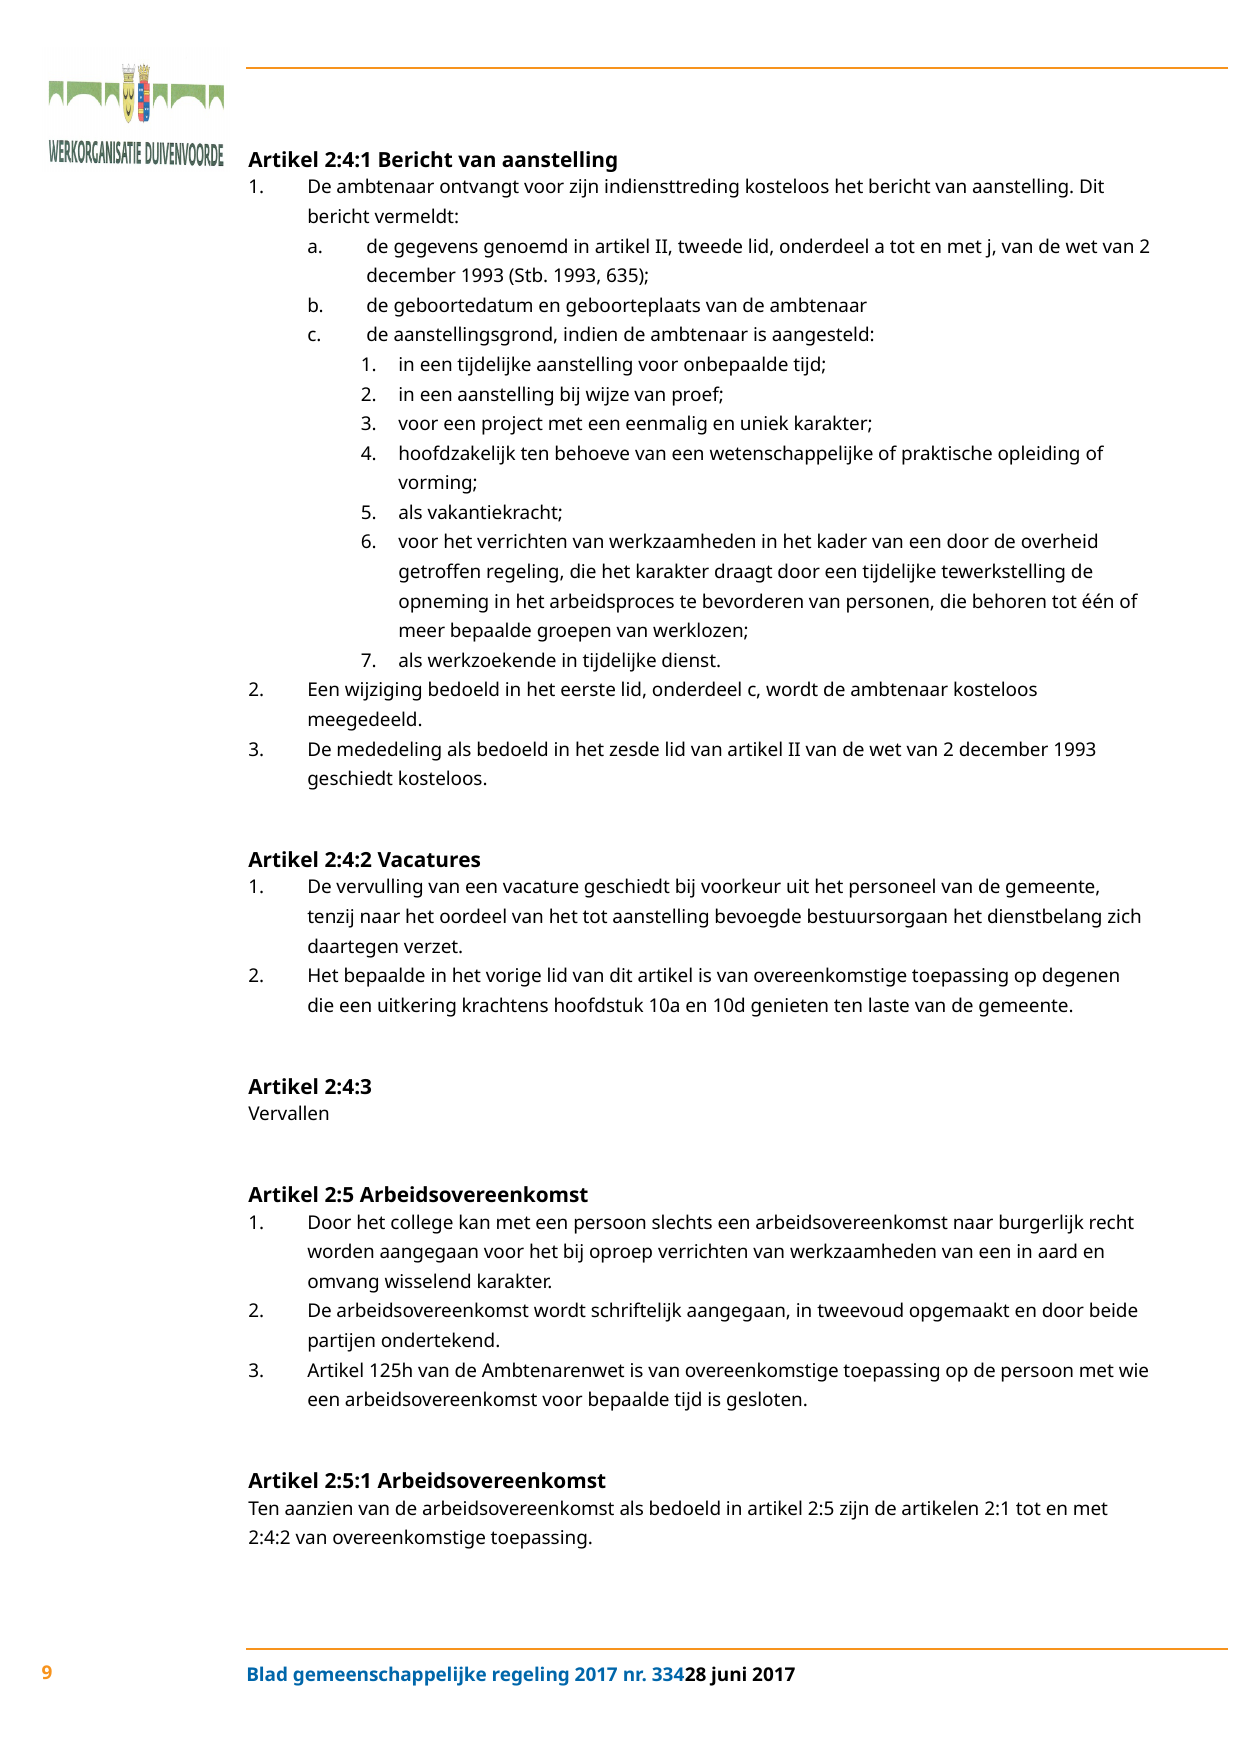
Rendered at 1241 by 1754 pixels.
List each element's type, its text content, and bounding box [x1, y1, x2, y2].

list De vervulling van een vacature geschiedt bij voorkeur uit het personeel van de gemeente, tenzij naar het oordeel van het tot aanstelling bevoegde bestuursorgaan het dienstbelang zich daartegen verzet. [248, 874, 1152, 959]
picture [41, 47, 231, 172]
list Door het college kan met een persoon slechts een arbeidsovereenkomst naar burgerlijk recht worden aangegaan voor het bij oproep verrichten van werkzaamheden van een in aard en omvang wisselend karakter. [248, 1209, 1152, 1294]
list de aanstellingsgrond, indien de ambtenaar is aangesteld: [307, 322, 1152, 347]
list De arbeidsovereenkomst wordt schriftelijk aangegaan, in tweevoud opgemaakt en door beide partijen ondertekend. [248, 1298, 1152, 1353]
list als werkzoekende in tijdelijke dienst. [361, 647, 1152, 673]
text Artikel 2:4:3 [248, 1072, 1152, 1101]
text Vervallen [248, 1101, 1152, 1126]
list de gegevens genoemd in artikel II, tweede lid, onderdeel a tot en met j, van de wet van 2 december 1993 (Stb. 1993, 635); [307, 233, 1152, 288]
list in een tijdelijke aanstelling voor onbepaalde tijd; [361, 351, 1152, 377]
list hoofdzakelijk ten behoeve van een wetenschappelijke of praktische opleiding of vorming; [361, 440, 1152, 495]
text Ten aanzien van de arbeidsovereenkomst als bedoeld in artikel 2:5 zijn de artikelen 2:1 tot en met 2:4:2 van overeenkomstige toepassing. [248, 1495, 1152, 1550]
text Artikel 2:4:1 Bericht van aanstelling [248, 145, 1152, 174]
list Artikel 125h van de Ambtenarenwet is van overeenkomstige toepassing op de persoon met wie een arbeidsovereenkomst voor bepaalde tijd is gesloten. [248, 1357, 1152, 1412]
text Artikel 2:5 Arbeidsovereenkomst [248, 1181, 1152, 1209]
list De ambtenaar ontvangt voor zijn indiensttreding kosteloos het bericht van aanstelling. Dit bericht vermeldt: [248, 174, 1152, 229]
text Artikel 2:4:2 Vacatures [248, 845, 1152, 874]
list Een wijziging bedoeld in het eerste lid, onderdeel c, wordt de ambtenaar kosteloos meegedeeld. [248, 677, 1152, 732]
list voor het verrichten van werkzaamheden in het kader van een door de overheid getroffen regeling, die het karakter draagt door een tijdelijke tewerkstelling de opneming in het arbeidsproces te bevorderen van personen, die behoren tot één of meer bepaalde groepen van werklozen; [361, 529, 1152, 643]
list Het bepaalde in het vorige lid van dit artikel is van overeenkomstige toepassing op degenen die een uitkering krachtens hoofdstuk 10a en 10d genieten ten laste van de gemeente. [248, 962, 1152, 1018]
list De mededeling als bedoeld in het zesde lid van artikel II van de wet van 2 december 1993 geschiedt kosteloos. [248, 736, 1152, 791]
list als vakantiekracht; [361, 499, 1152, 525]
text Artikel 2:5:1 Arbeidsovereenkomst [248, 1466, 1152, 1495]
list in een aanstelling bij wijze van proef; [361, 381, 1152, 406]
list de geboortedatum en geboorteplaats van de ambtenaar [307, 292, 1152, 318]
list voor een project met een eenmalig en uniek karakter; [361, 410, 1152, 436]
